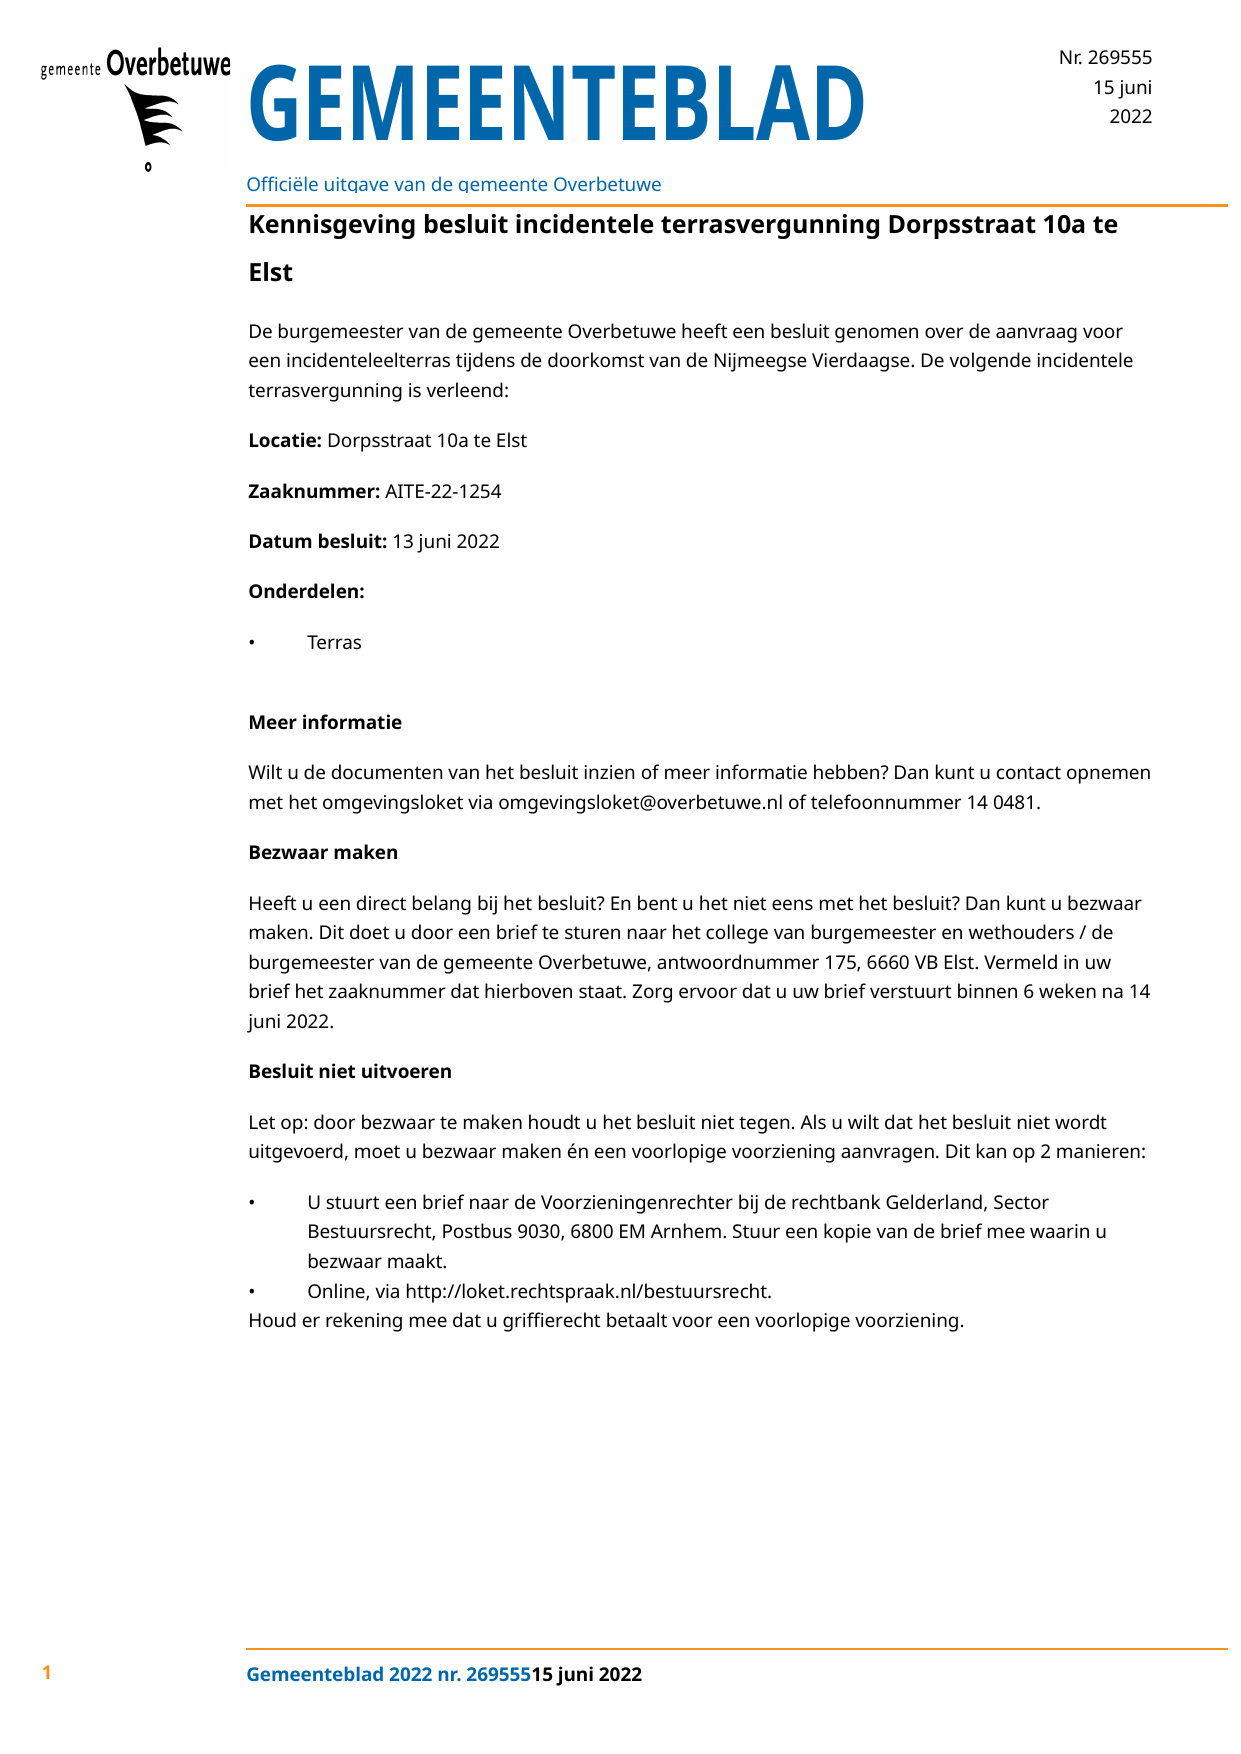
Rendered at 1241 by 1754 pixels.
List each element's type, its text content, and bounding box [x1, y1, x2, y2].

text De burgemeester van de gemeente Overbetuwe heeft een besluit genomen over de aanvraag voor een incidenteleelterras tijdens de doorkomst van de Nijmeegse Vierdaagse. De volgende incidentele terrasvergunning is verleend: [248, 318, 1152, 403]
text Meer informatie [248, 709, 1152, 735]
picture [41, 47, 231, 172]
text Besluit niet uitvoeren [248, 1059, 1152, 1084]
text Zaaknummer: AITE-22-1254 [248, 478, 1152, 504]
text Locatie: Dorpsstraat 10a te Elst [248, 427, 1152, 453]
list U stuurt een brief naar de Voorzieningenrechter bij de rechtbank Gelderland, Sector Bestuursrecht, Postbus 9030, 6800 EM Arnhem. Stuur een kopie van de brief mee waarin u bezwaar maakt. [248, 1189, 1152, 1274]
text Let op: door bezwaar te maken houdt u het besluit niet tegen. Als u wilt dat het besluit niet wordt uitgevoerd, moet u bezwaar maken én een voorlopige voorziening aanvragen. Dit kan op 2 manieren: [248, 1109, 1152, 1164]
text Kennisgeving besluit incidentele terrasvergunning Dorpsstraat 10a te Elst [248, 207, 1152, 288]
text Heeft u een direct belang bij het besluit? En bent u het niet eens met het besluit? Dan kunt u bezwaar maken. Dit doet u door een brief te sturen naar het college van burgemeester en wethouders / de burgemeester van de gemeente Overbetuwe, antwoordnummer 175, 6660 VB Elst. Vermeld in uw brief het zaaknummer dat hierboven staat. Zorg ervoor dat u uw brief verstuurt binnen 6 weken na 14 juni 2022. [248, 890, 1152, 1034]
text Wilt u de documenten van het besluit inzien of meer informatie hebben? Dan kunt u contact opnemen met het omgevingsloket via omgevingsloket@overbetuwe.nl of telefoonnummer 14 0481. [248, 759, 1152, 815]
text Datum besluit: 13 juni 2022 [248, 528, 1152, 554]
list Terras [248, 629, 1152, 655]
text Houd er rekening mee dat u griffierecht betaalt voor een voorlopige voorziening. [248, 1307, 1152, 1333]
text Onderdelen: [248, 579, 1152, 604]
text Bezwaar maken [248, 839, 1152, 865]
list Online, via http://loket.rechtspraak.nl/bestuursrecht. [248, 1278, 1152, 1304]
